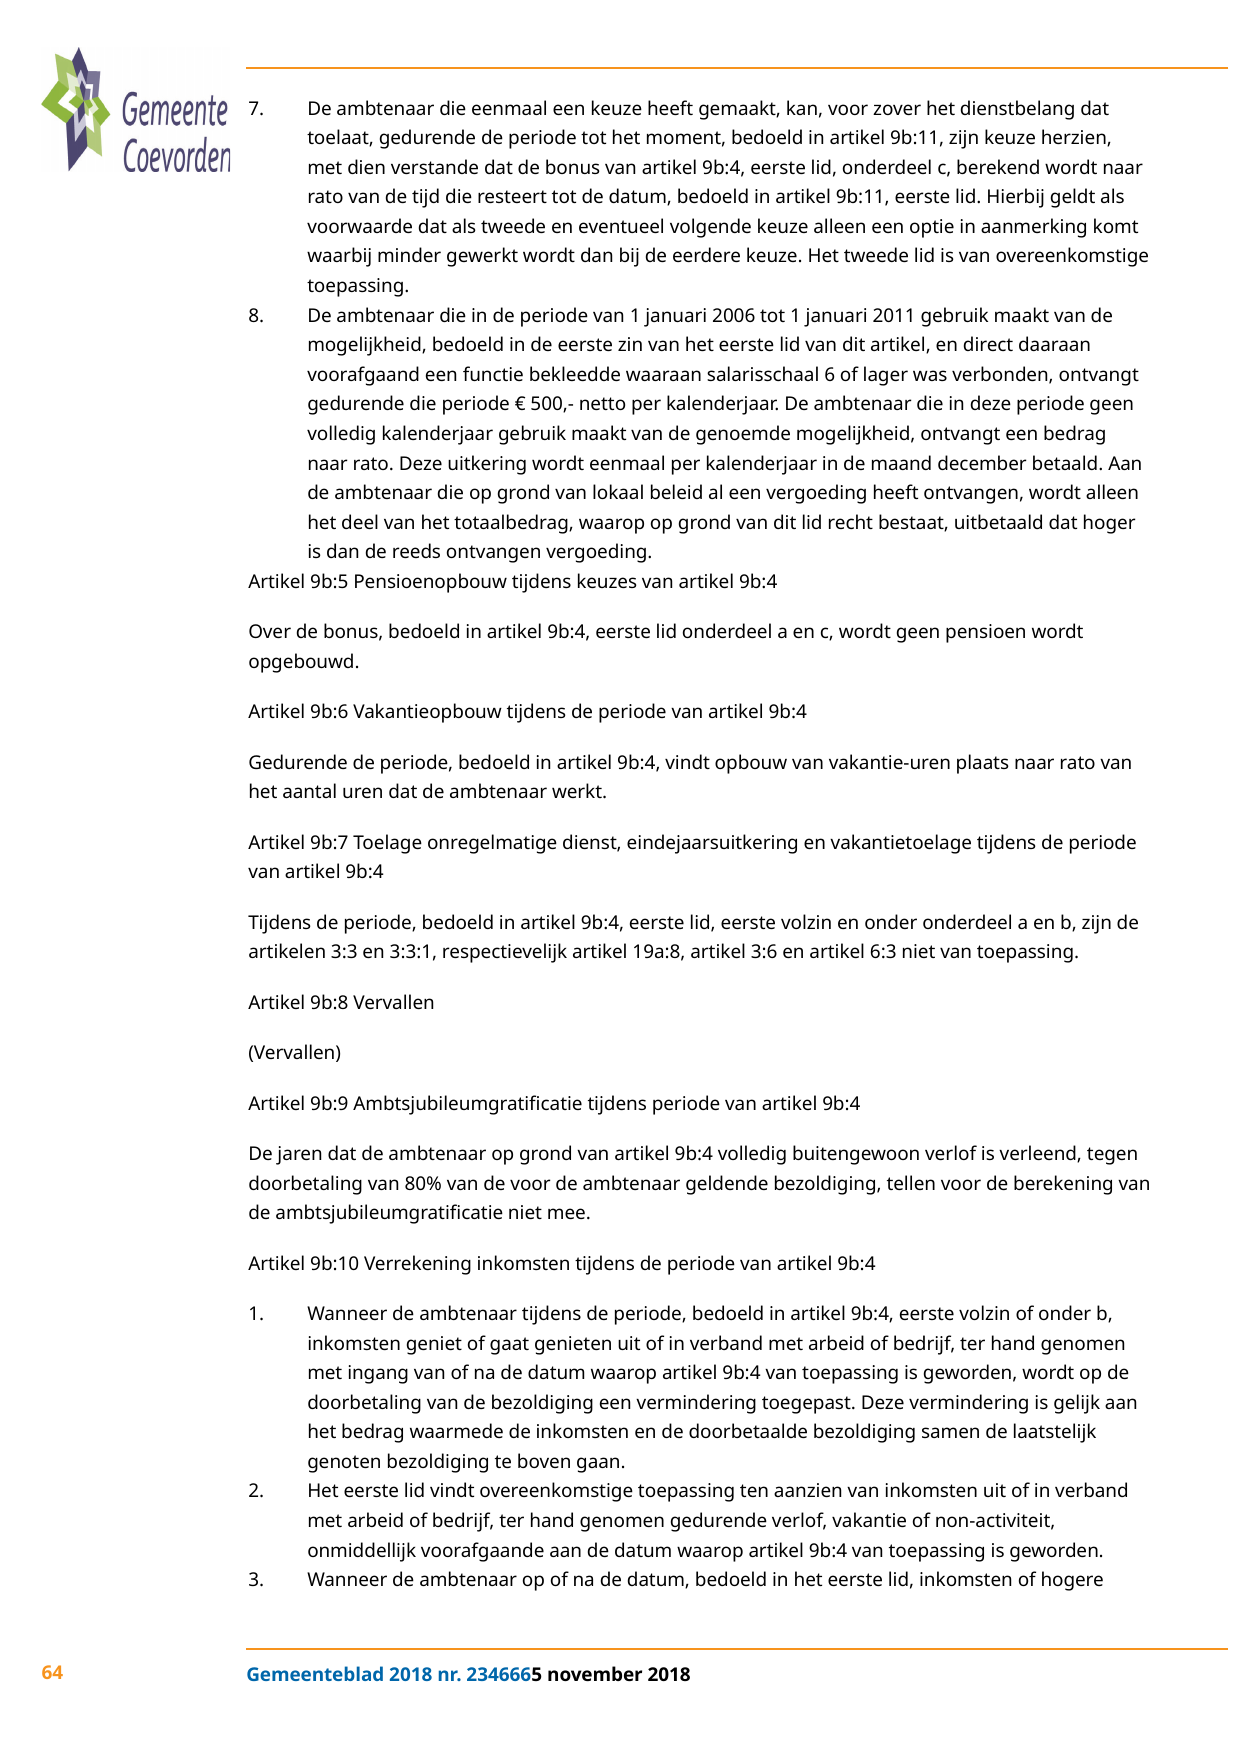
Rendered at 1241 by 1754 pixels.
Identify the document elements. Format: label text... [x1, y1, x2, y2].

text Artikel 9b:7 Toelage onregelmatige dienst, eindejaarsuitkering en vakantietoelage tijdens de periode van artikel 9b:4 [248, 829, 1152, 884]
text Artikel 9b:10 Verrekening inkomsten tijdens de periode van artikel 9b:4 [248, 1250, 1152, 1276]
text Artikel 9b:9 Ambtsjubileumgratificatie tijdens periode van artikel 9b:4 [248, 1090, 1152, 1116]
text (Vervallen) [248, 1039, 1152, 1065]
list Het eerste lid vindt overeenkomstige toepassing ten aanzien van inkomsten uit of in verband met arbeid of bedrijf, ter hand genomen gedurende verlof, vakantie of non-activiteit, onmiddellijk voorafgaande aan de datum waarop artikel 9b:4 van toepassing is geworden. [248, 1478, 1152, 1563]
text Tijdens de periode, bedoeld in artikel 9b:4, eerste lid, eerste volzin en onder onderdeel a en b, zijn de artikelen 3:3 en 3:3:1, respectievelijk artikel 19a:8, artikel 3:6 en artikel 6:3 niet van toepassing. [248, 909, 1152, 964]
text Gedurende de periode, bedoeld in artikel 9b:4, vindt opbouw van vakantie-uren plaats naar rato van het aantal uren dat de ambtenaar werkt. [248, 749, 1152, 804]
list De ambtenaar die eenmaal een keuze heeft gemaakt, kan, voor zover het dienstbelang dat toelaat, gedurende de periode tot het moment, bedoeld in artikel 9b:11, zijn keuze herzien, met dien verstande dat de bonus van artikel 9b:4, eerste lid, onderdeel c, berekend wordt naar rato van de tijd die resteert tot de datum, bedoeld in artikel 9b:11, eerste lid. Hierbij geldt als voorwaarde dat als tweede en eventueel volgende keuze alleen een optie in aanmerking komt waarbij minder gewerkt wordt dan bij de eerdere keuze. Het tweede lid is van overeenkomstige toepassing. [248, 95, 1152, 298]
text Artikel 9b:5 Pensioenopbouw tijdens keuzes van artikel 9b:4 [248, 568, 1152, 594]
list Wanneer de ambtenaar op of na de datum, bedoeld in het eerste lid, inkomsten of hogere [248, 1566, 1152, 1592]
picture [41, 47, 231, 172]
text Artikel 9b:6 Vakantieopbouw tijdens de periode van artikel 9b:4 [248, 698, 1152, 724]
text De jaren dat de ambtenaar op grond van artikel 9b:4 volledig buitengewoon verlof is verleend, tegen doorbetaling van 80% van de voor de ambtenaar geldende bezoldiging, tellen voor de berekening van de ambtsjubileumgratificatie niet mee. [248, 1140, 1152, 1225]
list Wanneer de ambtenaar tijdens de periode, bedoeld in artikel 9b:4, eerste volzin of onder b, inkomsten geniet of gaat genieten uit of in verband met arbeid of bedrijf, ter hand genomen met ingang van of na de datum waarop artikel 9b:4 van toepassing is geworden, wordt op de doorbetaling van de bezoldiging een vermindering toegepast. Deze vermindering is gelijk aan het bedrag waarmede de inkomsten en de doorbetaalde bezoldiging samen de laatstelijk genoten bezoldiging te boven gaan. [248, 1300, 1152, 1474]
text Over de bonus, bedoeld in artikel 9b:4, eerste lid onderdeel a en c, wordt geen pensioen wordt opgebouwd. [248, 618, 1152, 674]
text Artikel 9b:8 Vervallen [248, 989, 1152, 1015]
list De ambtenaar die in de periode van 1 januari 2006 tot 1 januari 2011 gebruik maakt van de mogelijkheid, bedoeld in de eerste zin van het eerste lid van dit artikel, en direct daaraan voorafgaand een functie bekleedde waaraan salarisschaal 6 of lager was verbonden, ontvangt gedurende die periode € 500,- netto per kalenderjaar. De ambtenaar die in deze periode geen volledig kalenderjaar gebruik maakt van de genoemde mogelijkheid, ontvangt een bedrag naar rato. Deze uitkering wordt eenmaal per kalenderjaar in de maand december betaald. Aan de ambtenaar die op grond van lokaal beleid al een vergoeding heeft ontvangen, wordt alleen het deel van het totaalbedrag, waarop op grond van dit lid recht bestaat, uitbetaald dat hoger is dan de reeds ontvangen vergoeding. [248, 302, 1152, 564]
